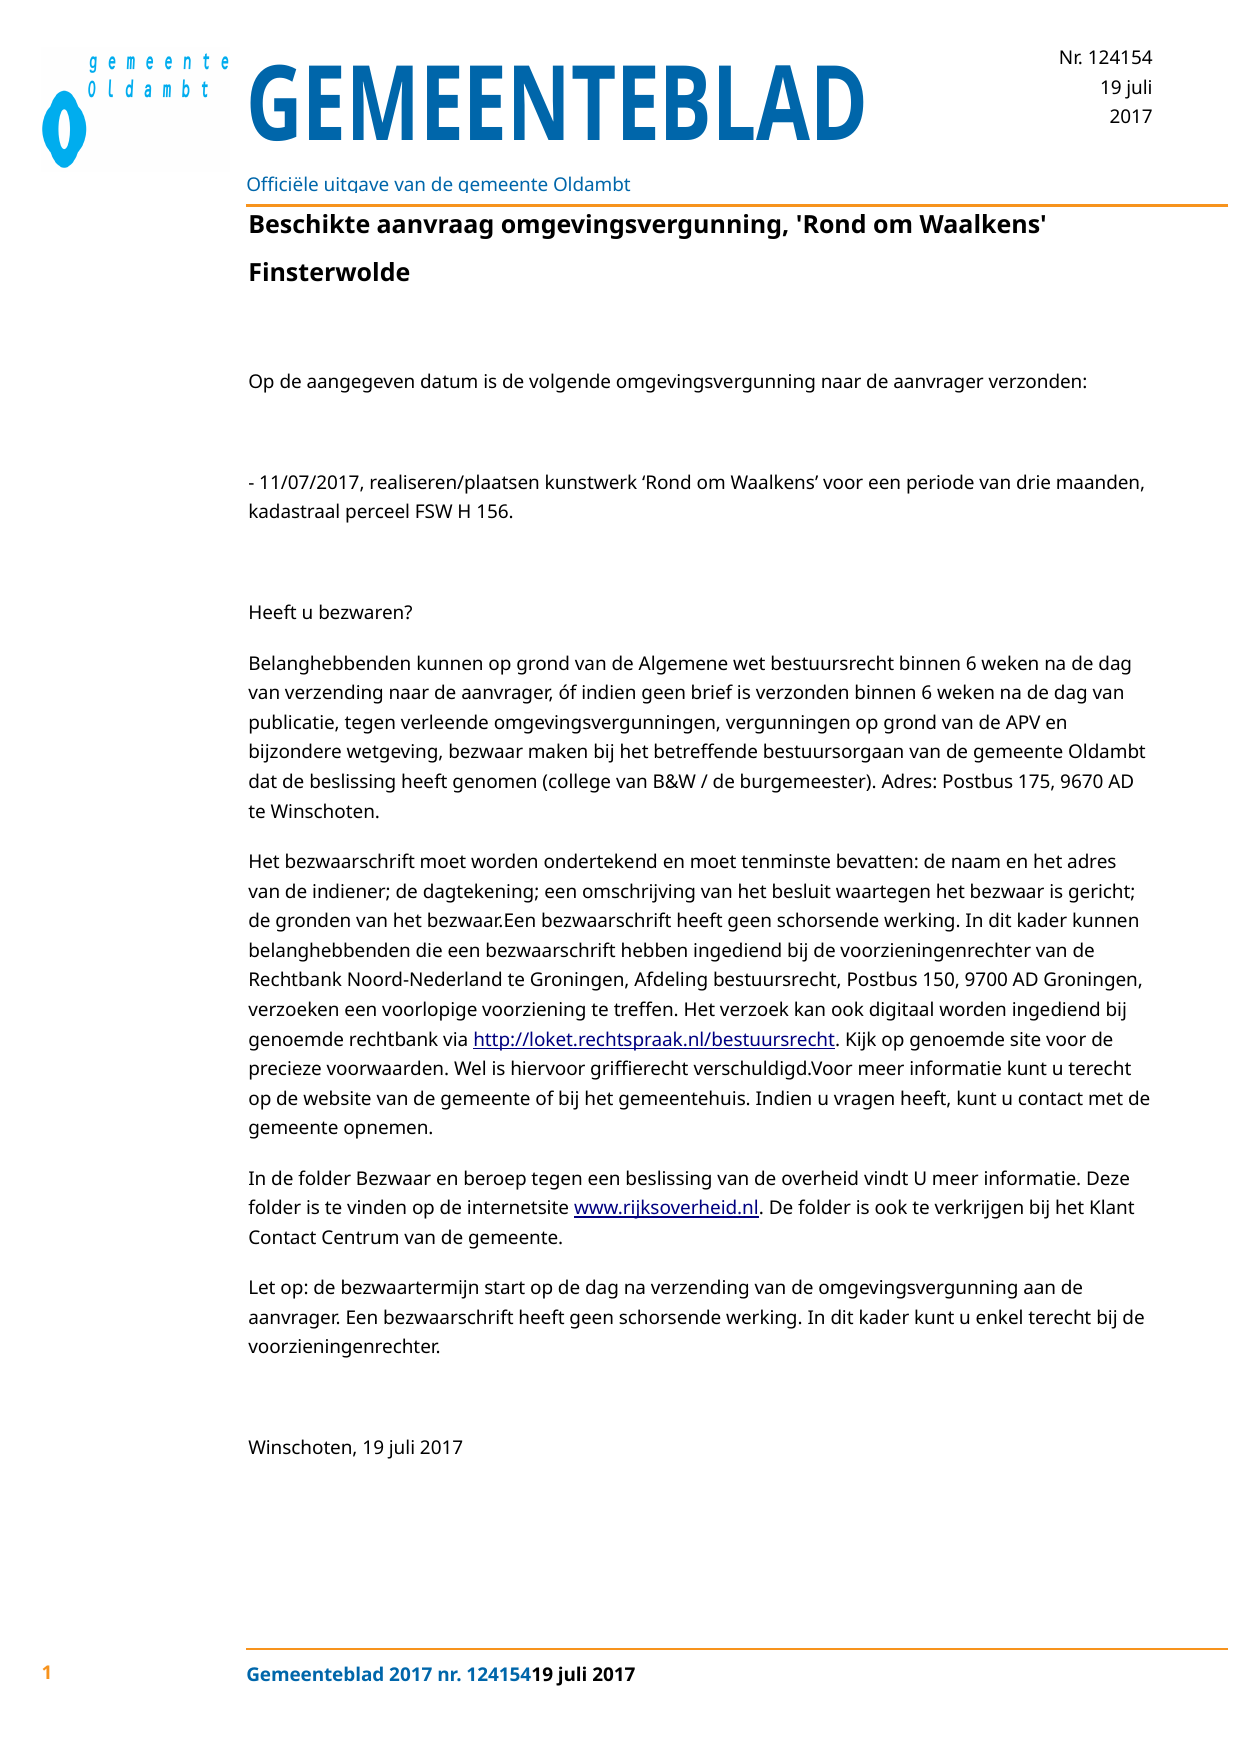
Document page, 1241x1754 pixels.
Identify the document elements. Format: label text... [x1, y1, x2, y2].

text Winschoten, 19 juli 2017 [248, 1434, 1152, 1460]
text Let op: de bezwaartermijn start op de dag na verzending van de omgevingsvergunning aan de aanvrager. Een bezwaarschrift heeft geen schorsende werking. In dit kader kunt u enkel terecht bij de voorzieningenrechter. [248, 1274, 1152, 1359]
text Heeft u bezwaren? [248, 599, 1152, 625]
text - 11/07/2017, realiseren/plaatsen kunstwerk ‘Rond om Waalkens’ voor een periode van drie maanden, kadastraal perceel FSW H 156. [248, 469, 1152, 524]
text Op de aangegeven datum is de volgende omgevingsvergunning naar de aanvrager verzonden: [248, 368, 1152, 394]
text Belanghebbenden kunnen op grond van de Algemene wet bestuursrecht binnen 6 weken na de dag van verzending naar de aanvrager, óf indien geen brief is verzonden binnen 6 weken na de dag van publicatie, tegen verleende omgevingsvergunningen, vergunningen op grond van de APV en bijzondere wetgeving, bezwaar maken bij het betreffende bestuursorgaan van de gemeente Oldambt dat de beslissing heeft genomen (college van B&W / de burgemeester). Adres: Postbus 175, 9670 AD te Winschoten. [248, 650, 1152, 824]
text Het bezwaarschrift moet worden ondertekend en moet tenminste bevatten: de naam en het adres van de indiener; de dagtekening; een omschrijving van het besluit waartegen het bezwaar is gericht; de gronden van het bezwaar.Een bezwaarschrift heeft geen schorsende werking. In dit kader kunnen belanghebbenden die een bezwaarschrift hebben ingediend bij de voorzieningenrechter van de Rechtbank Noord-Nederland te Groningen, Afdeling bestuursrecht, Postbus 150, 9700 AD Groningen, verzoeken een voorlopige voorziening te treffen. Het verzoek kan ook digitaal worden ingediend bij genoemde rechtbank via http://loket.rechtspraak.nl/bestuursrecht. Kijk op genoemde site voor de precieze voorwaarden. Wel is hiervoor griffierecht verschuldigd.Voor meer informatie kunt u terecht op de website van de gemeente of bij het gemeentehuis. Indien u vragen heeft, kunt u contact met de gemeente opnemen. [248, 848, 1152, 1140]
text In de folder Bezwaar en beroep tegen een beslissing van de overheid vindt U meer informatie. Deze folder is te vinden op de internetsite www.rijksoverheid.nl. De folder is ook te verkrijgen bij het Klant Contact Centrum van de gemeente. [248, 1165, 1152, 1250]
text Beschikte aanvraag omgevingsvergunning, 'Rond om Waalkens' Finsterwolde [248, 207, 1152, 288]
picture [41, 47, 231, 172]
